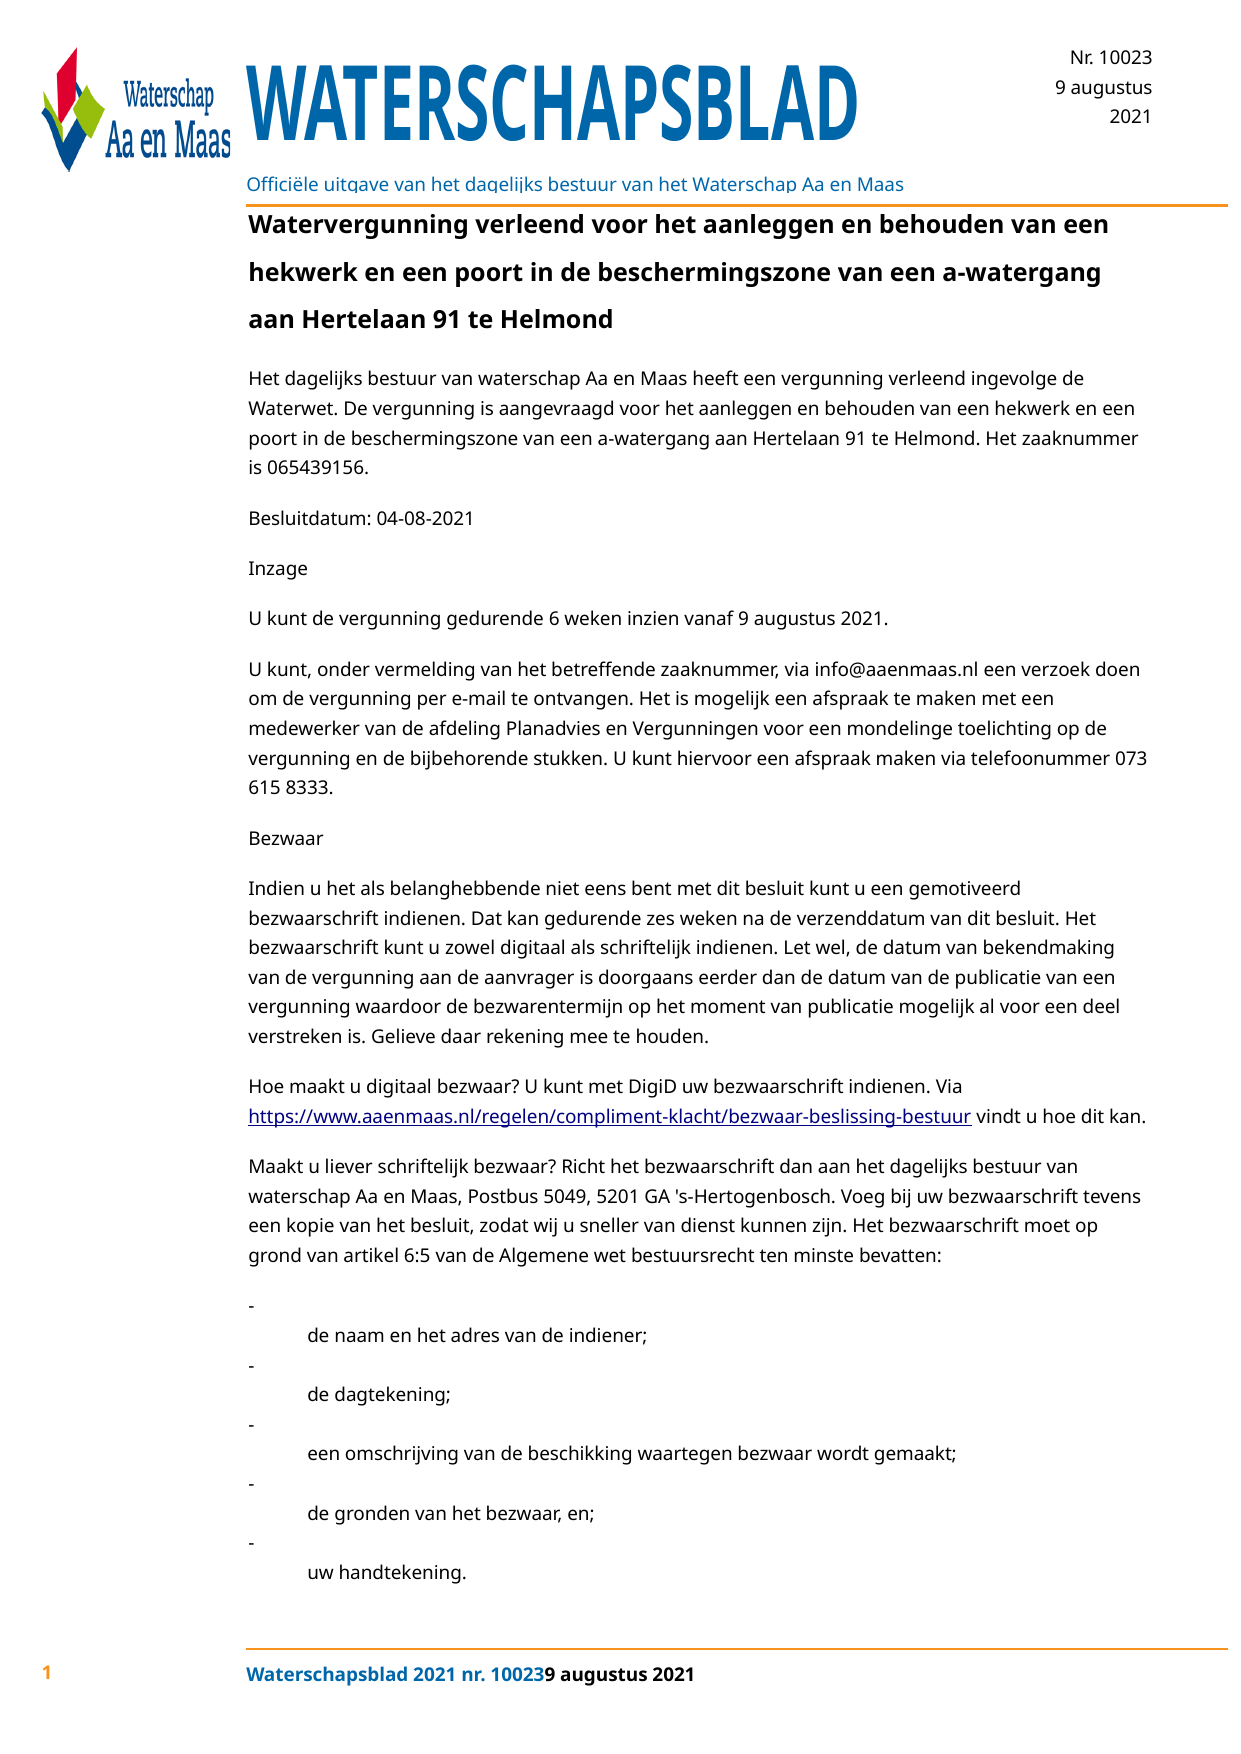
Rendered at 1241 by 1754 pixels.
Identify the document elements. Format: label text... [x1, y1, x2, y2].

picture [41, 47, 231, 172]
text Maakt u liever schriftelijk bezwaar? Richt het bezwaarschrift dan aan het dagelijks bestuur van waterschap Aa en Maas, Postbus 5049, 5201 GA 's-Hertogenbosch. Voeg bij uw bezwaarschrift tevens een kopie van het besluit, zodat wij u sneller van dienst kunnen zijn. Het bezwaarschrift moet op grond van artikel 6:5 van de Algemene wet bestuursrecht ten minste bevatten: [248, 1153, 1152, 1268]
list de dagtekening; [248, 1381, 1152, 1407]
text Besluitdatum: 04-08-2021 [248, 505, 1152, 530]
text U kunt, onder vermelding van het betreffende zaaknummer, via info@aaenmaas.nl een verzoek doen om de vergunning per e-mail te ontvangen. Het is mogelijk een afspraak te maken met een medewerker van de afdeling Planadvies en Vergunningen voor een mondelinge toelichting op de vergunning en de bijbehorende stukken. U kunt hiervoor een afspraak maken via telefoonummer 073 615 8333. [248, 656, 1152, 800]
list uw handtekening. [248, 1559, 1152, 1584]
text Inzage [248, 555, 1152, 581]
text Watervergunning verleend voor het aanleggen en behouden van een hekwerk en een poort in de beschermingszone van een a-watergang aan Hertelaan 91 te Helmond [248, 207, 1152, 336]
text Het dagelijks bestuur van waterschap Aa en Maas heeft een vergunning verleend ingevolge de Waterwet. De vergunning is aangevraagd voor het aanleggen en behouden van een hekwerk en een poort in de beschermingszone van een a-watergang aan Hertelaan 91 te Helmond. Het zaaknummer is 065439156. [248, 366, 1152, 480]
list een omschrijving van de beschikking waartegen bezwaar wordt gemaakt; [248, 1441, 1152, 1466]
list de gronden van het bezwaar, en; [248, 1500, 1152, 1525]
text U kunt de vergunning gedurende 6 weken inzien vanaf 9 augustus 2021. [248, 606, 1152, 631]
text Indien u het als belanghebbende niet eens bent met dit besluit kunt u een gemotiveerd bezwaarschrift indienen. Dat kan gedurende zes weken na de verzenddatum van dit besluit. Het bezwaarschrift kunt u zowel digitaal als schriftelijk indienen. Let wel, de datum van bekendmaking van de vergunning aan de aanvrager is doorgaans eerder dan de datum van de publicatie van een vergunning waardoor de bezwarentermijn op het moment van publicatie mogelijk al voor een deel verstreken is. Gelieve daar rekening mee te houden. [248, 875, 1152, 1049]
text Hoe maakt u digitaal bezwaar? U kunt met DigiD uw bezwaarschrift indienen. Via https://www.aaenmaas.nl/regelen/compliment-klacht/bezwaar-beslissing-bestuur vindt u hoe dit kan. [248, 1073, 1152, 1129]
list de naam en het adres van de indiener; [248, 1322, 1152, 1348]
text Bezwaar [248, 825, 1152, 850]
